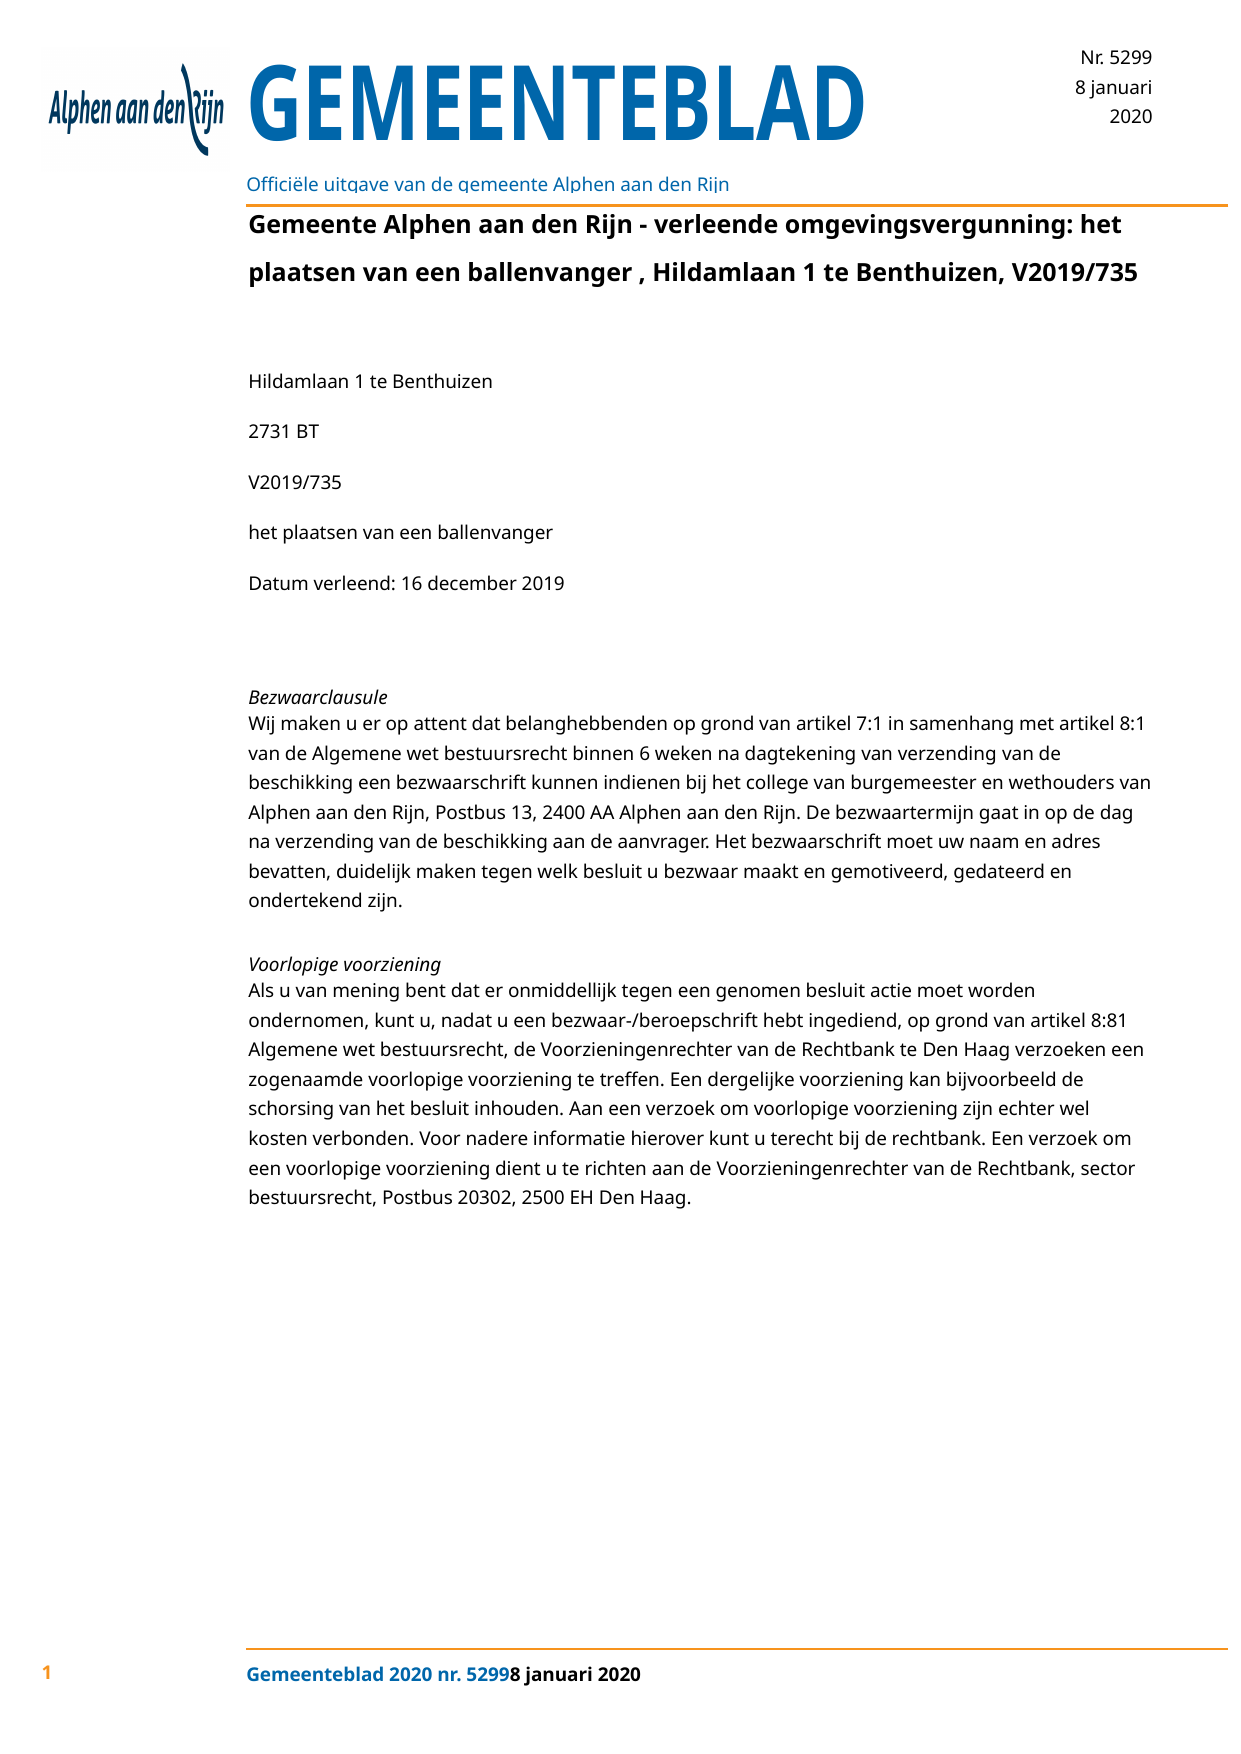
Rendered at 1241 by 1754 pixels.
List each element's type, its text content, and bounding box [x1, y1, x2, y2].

text Hildamlaan 1 te Benthuizen [248, 368, 1152, 394]
text Wij maken u er op attent dat belanghebbenden op grond van artikel 7:1 in samenhang met artikel 8:1 van de Algemene wet bestuursrecht binnen 6 weken na dagtekening van verzending van de beschikking een bezwaarschrift kunnen indienen bij het college van burgemeester en wethouders van Alphen aan den Rijn, Postbus 13, 2400 AA Alphen aan den Rijn. De bezwaartermijn gaat in op de dag na verzending van de beschikking aan de aanvrager. Het bezwaarschrift moet uw naam en adres bevatten, duidelijk maken tegen welk besluit u bezwaar maakt en gemotiveerd, gedateerd en ondertekend zijn. [248, 710, 1152, 913]
text Als u van mening bent dat er onmiddellijk tegen een genomen besluit actie moet worden ondernomen, kunt u, nadat u een bezwaar-/beroepschrift hebt ingediend, op grond van artikel 8:81 Algemene wet bestuursrecht, de Voorzieningenrechter van de Rechtbank te Den Haag verzoeken een zogenaamde voorlopige voorziening te treffen. Een dergelijke voorziening kan bijvoorbeeld de schorsing van het besluit inhouden. Aan een verzoek om voorlopige voorziening zijn echter wel kosten verbonden. Voor nadere informatie hierover kunt u terecht bij de rechtbank. Een verzoek om een voorlopige voorziening dient u te richten aan de Voorzieningenrechter van de Rechtbank, sector bestuursrecht, Postbus 20302, 2500 EH Den Haag. [248, 977, 1152, 1210]
text 2731 BT [248, 419, 1152, 444]
text Gemeente Alphen aan den Rijn - verleende omgevingsvergunning: het plaatsen van een ballenvanger , Hildamlaan 1 te Benthuizen, V2019/735 [248, 207, 1152, 288]
text het plaatsen van een ballenvanger [248, 519, 1152, 545]
picture [41, 47, 231, 172]
text V2019/735 [248, 469, 1152, 495]
text Bezwaarclausule [248, 684, 1152, 710]
text Datum verleend: 16 december 2019 [248, 570, 1152, 596]
text Voorlopige voorziening [248, 952, 1152, 977]
